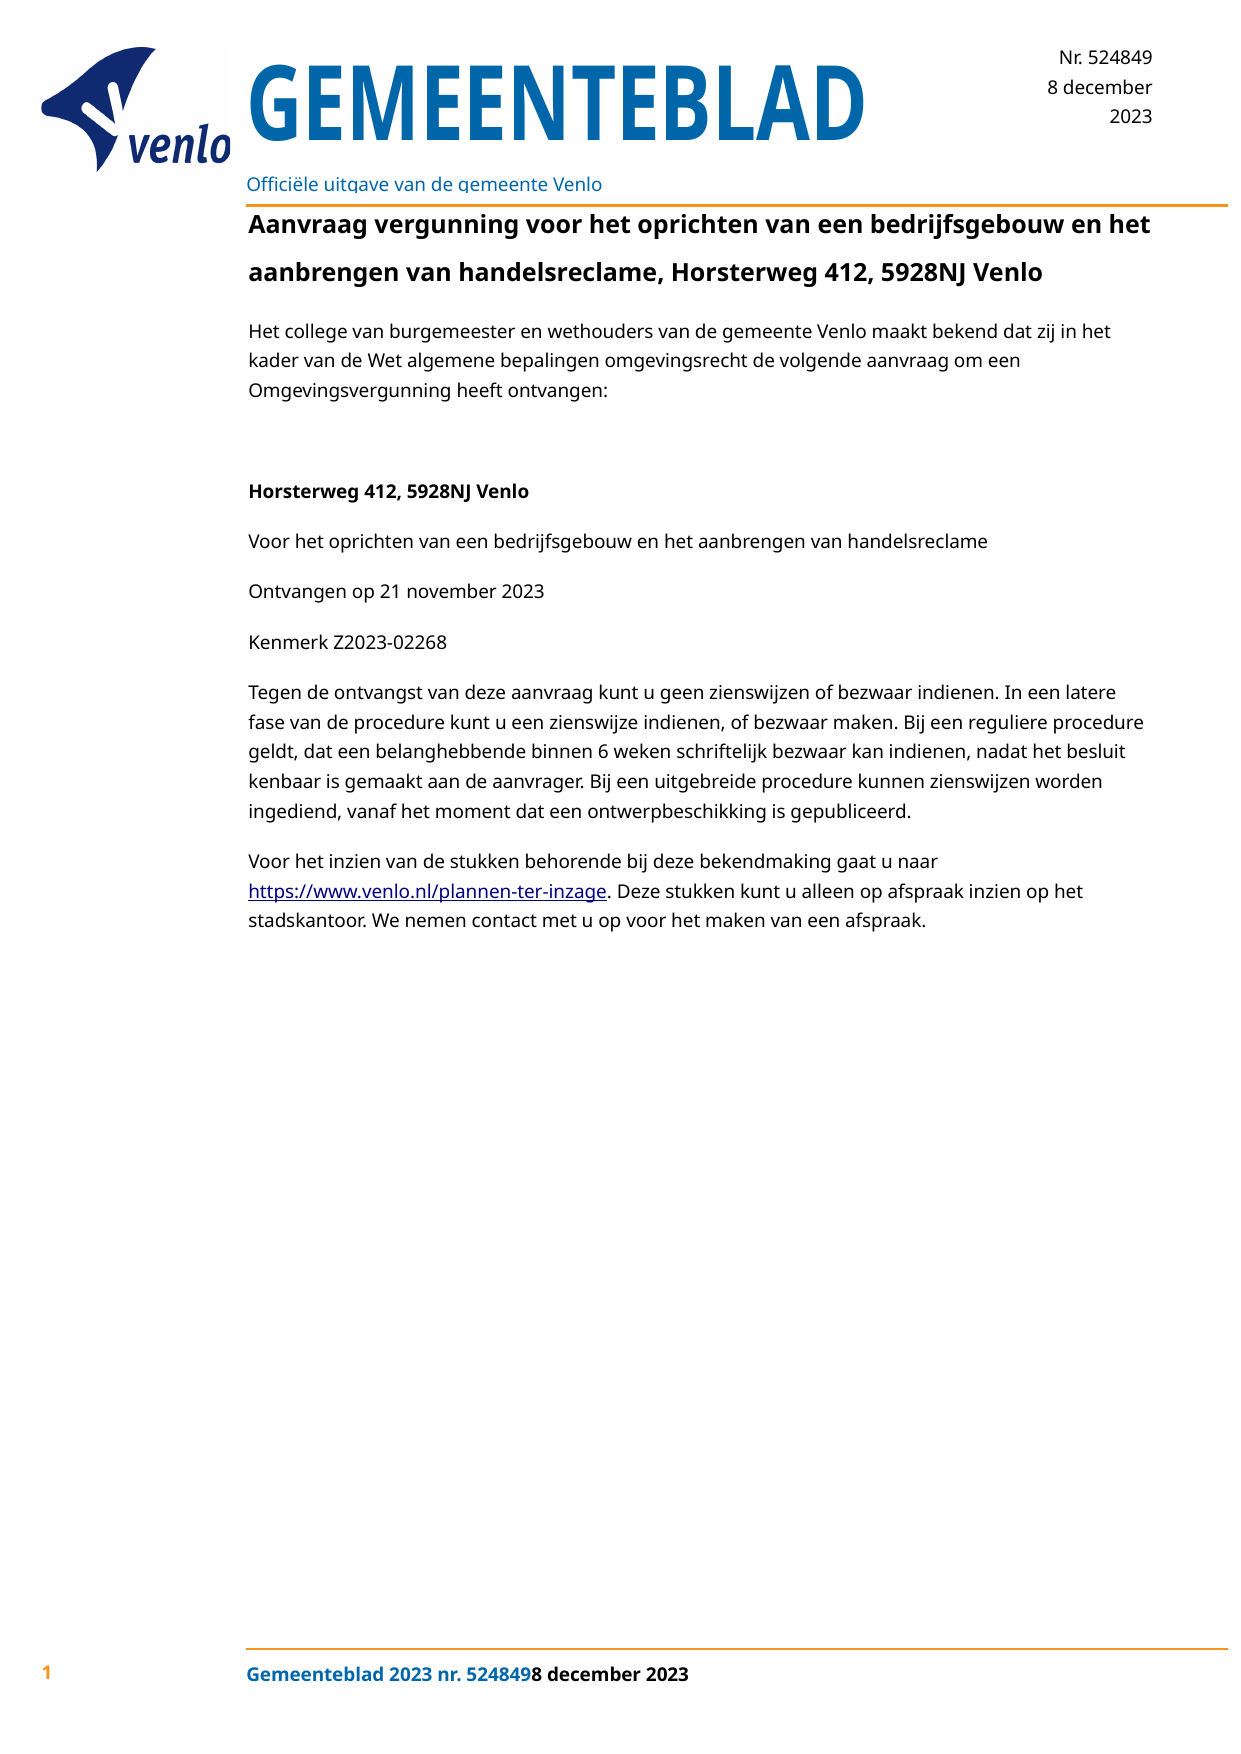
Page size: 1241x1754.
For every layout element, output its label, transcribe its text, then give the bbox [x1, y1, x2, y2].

text Ontvangen op 21 november 2023 [248, 579, 1152, 604]
text Horsterweg 412, 5928NJ Venlo [248, 478, 1152, 504]
text Voor het inzien van de stukken behorende bij deze bekendmaking gaat u naar https://www.venlo.nl/plannen-ter-inzage. Deze stukken kunt u alleen op afspraak inzien op het stadskantoor. We nemen contact met u op voor het maken van een afspraak. [248, 848, 1152, 933]
text Tegen de ontvangst van deze aanvraag kunt u geen zienswijzen of bezwaar indienen. In een latere fase van de procedure kunt u een zienswijze indienen, of bezwaar maken. Bij een reguliere procedure geldt, dat een belanghebbende binnen 6 weken schriftelijk bezwaar kan indienen, nadat het besluit kenbaar is gemaakt aan de aanvrager. Bij een uitgebreide procedure kunnen zienswijzen worden ingediend, vanaf het moment dat een ontwerpbeschikking is gepubliceerd. [248, 679, 1152, 824]
picture [41, 47, 231, 172]
text Voor het oprichten van een bedrijfsgebouw en het aanbrengen van handelsreclame [248, 528, 1152, 554]
text Aanvraag vergunning voor het oprichten van een bedrijfsgebouw en het aanbrengen van handelsreclame, Horsterweg 412, 5928NJ Venlo [248, 207, 1152, 288]
text Het college van burgemeester en wethouders van de gemeente Venlo maakt bekend dat zij in het kader van de Wet algemene bepalingen omgevingsrecht de volgende aanvraag om een Omgevingsvergunning heeft ontvangen: [248, 318, 1152, 403]
text Kenmerk Z2023-02268 [248, 629, 1152, 655]
